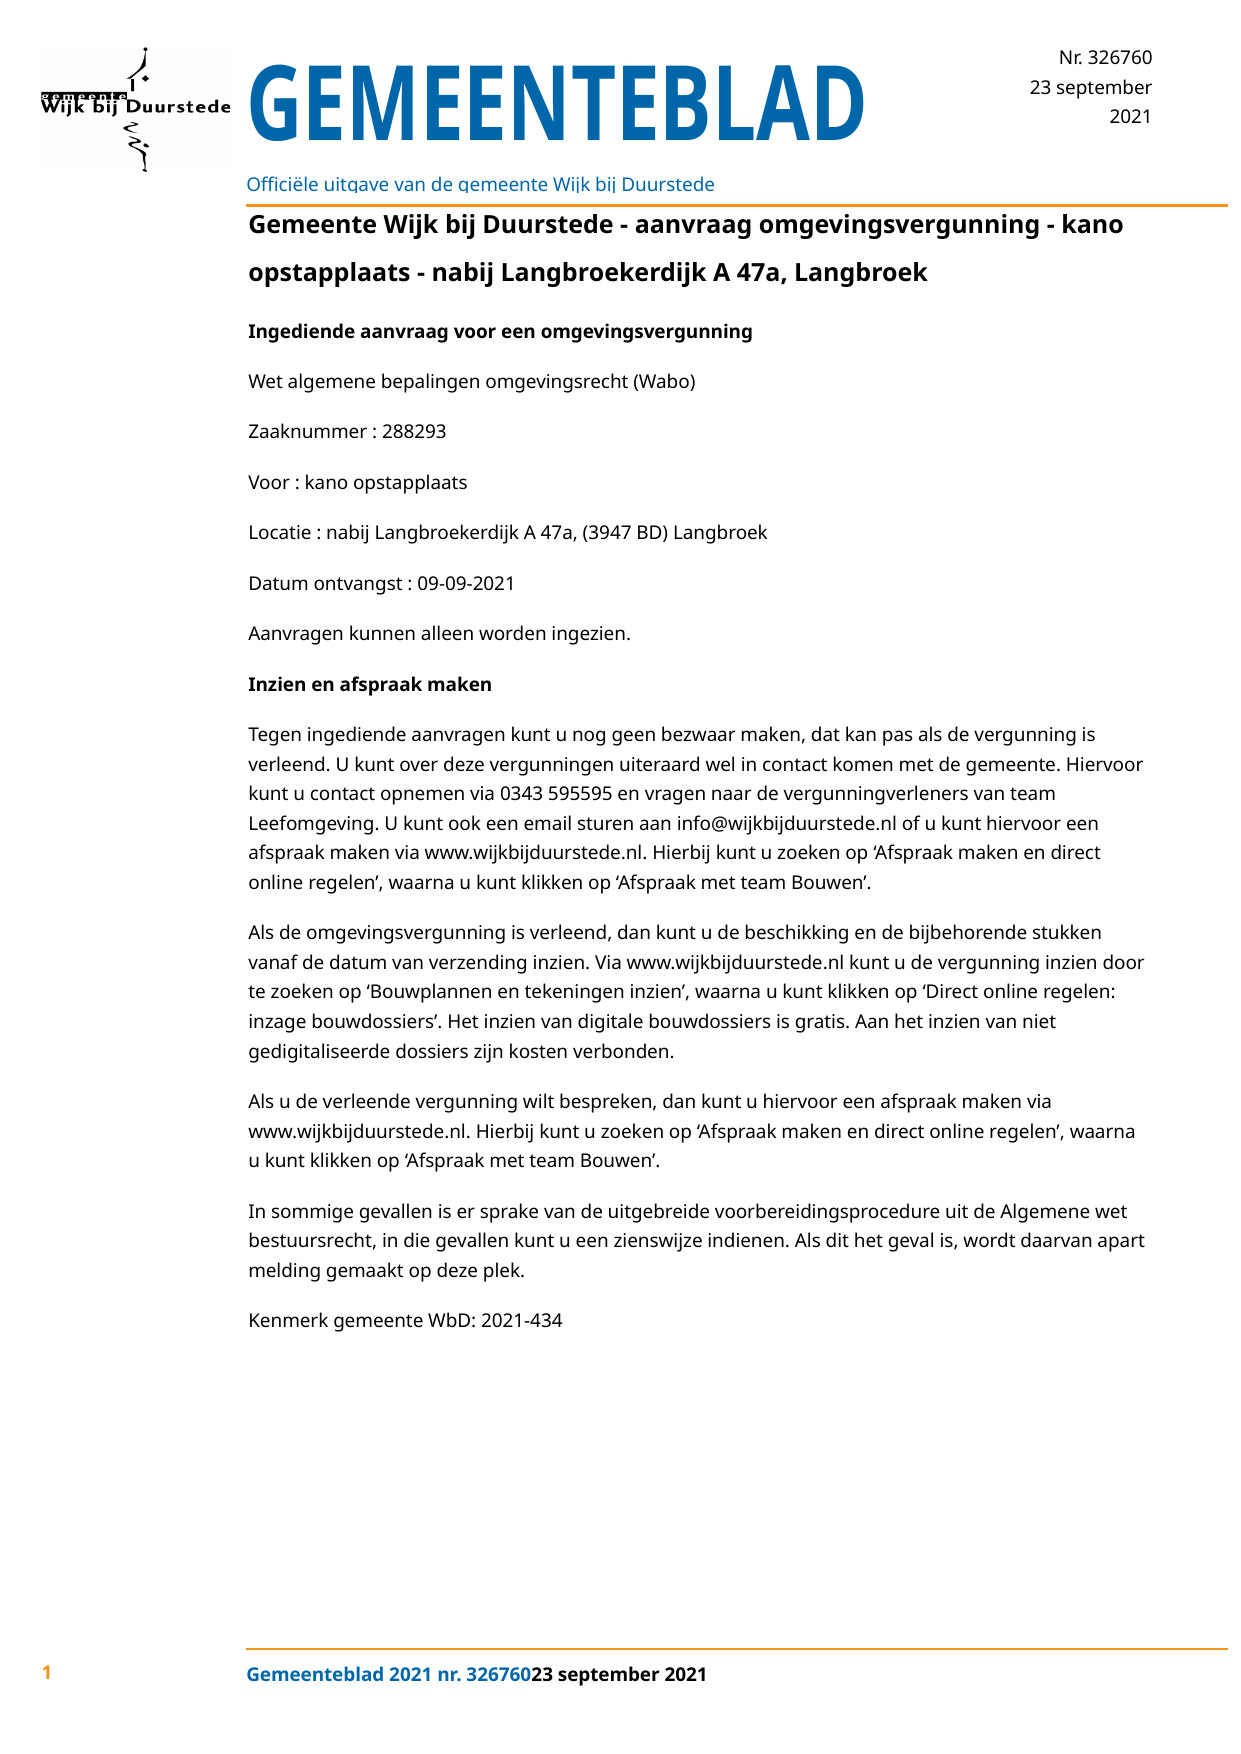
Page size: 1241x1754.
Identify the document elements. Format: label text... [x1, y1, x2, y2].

text Wet algemene bepalingen omgevingsrecht (Wabo) [248, 368, 1152, 394]
text Aanvragen kunnen alleen worden ingezien. [248, 620, 1152, 646]
text Kenmerk gemeente WbD: 2021-434 [248, 1307, 1152, 1333]
text Ingediende aanvraag voor een omgevingsvergunning [248, 318, 1152, 344]
text Als u de verleende vergunning wilt bespreken, dan kunt u hiervoor een afspraak maken via www.wijkbijduurstede.nl. Hierbij kunt u zoeken op ‘Afspraak maken en direct online regelen’, waarna u kunt klikken op ‘Afspraak met team Bouwen’. [248, 1088, 1152, 1173]
text Inzien en afspraak maken [248, 671, 1152, 697]
text In sommige gevallen is er sprake van de uitgebreide voorbereidingsprocedure uit de Algemene wet bestuursrecht, in die gevallen kunt u een zienswijze indienen. Als dit het geval is, wordt daarvan apart melding gemaakt op deze plek. [248, 1198, 1152, 1283]
text Zaaknummer : 288293 [248, 419, 1152, 444]
text Als de omgevingsvergunning is verleend, dan kunt u de beschikking en de bijbehorende stukken vanaf de datum van verzending inzien. Via www.wijkbijduurstede.nl kunt u de vergunning inzien door te zoeken op ‘Bouwplannen en tekeningen inzien’, waarna u kunt klikken op ‘Direct online regelen: inzage bouwdossiers’. Het inzien van digitale bouwdossiers is gratis. Aan het inzien van niet gedigitaliseerde dossiers zijn kosten verbonden. [248, 919, 1152, 1064]
picture [41, 47, 231, 172]
text Datum ontvangst : 09-09-2021 [248, 570, 1152, 596]
text Tegen ingediende aanvragen kunt u nog geen bezwaar maken, dat kan pas als de vergunning is verleend. U kunt over deze vergunningen uiteraard wel in contact komen met de gemeente. Hiervoor kunt u contact opnemen via 0343 595595 en vragen naar de vergunningverleners van team Leefomgeving. U kunt ook een email sturen aan info@wijkbijduurstede.nl of u kunt hiervoor een afspraak maken via www.wijkbijduurstede.nl. Hierbij kunt u zoeken op ‘Afspraak maken en direct online regelen’, waarna u kunt klikken op ‘Afspraak met team Bouwen’. [248, 721, 1152, 895]
text Gemeente Wijk bij Duurstede - aanvraag omgevingsvergunning - kano opstapplaats - nabij Langbroekerdijk A 47a, Langbroek [248, 207, 1152, 288]
text Voor : kano opstapplaats [248, 469, 1152, 495]
text Locatie : nabij Langbroekerdijk A 47a, (3947 BD) Langbroek [248, 519, 1152, 545]
